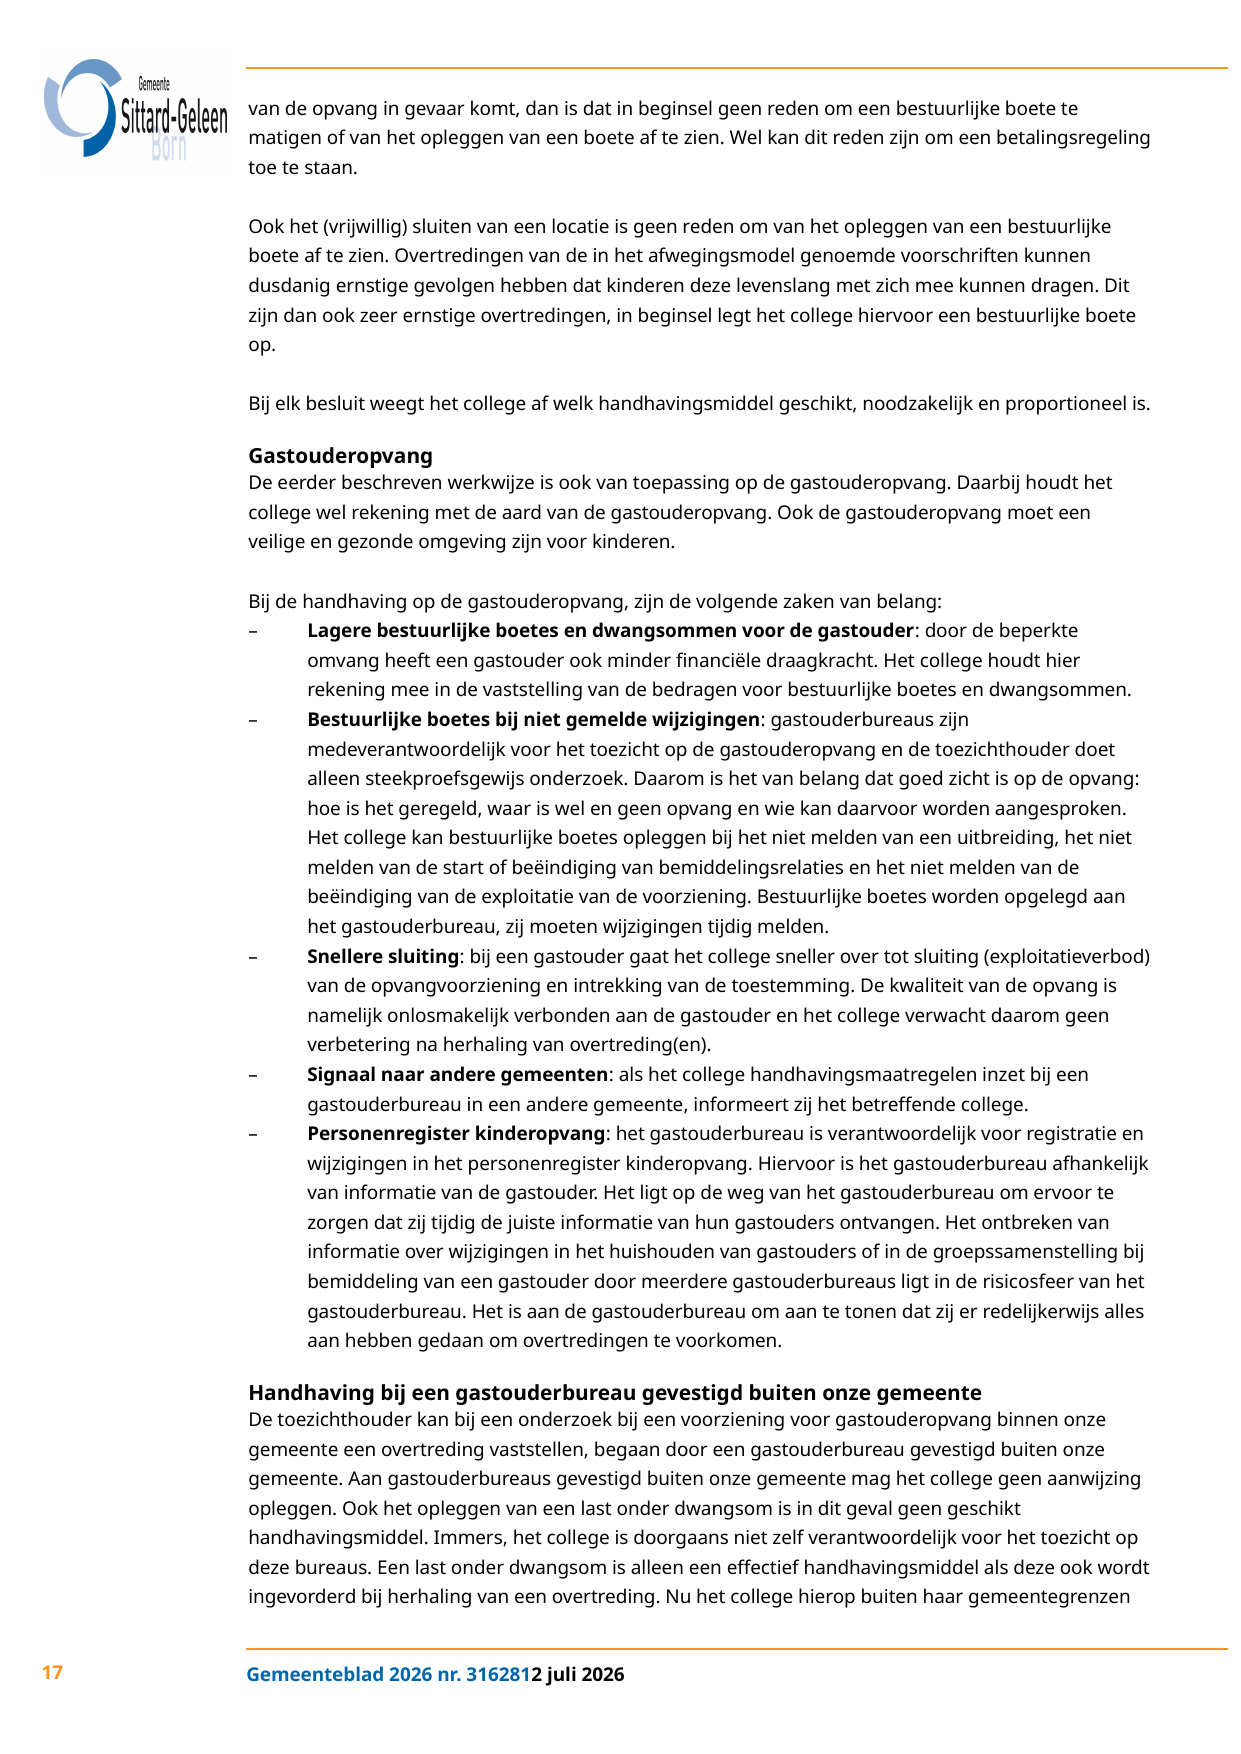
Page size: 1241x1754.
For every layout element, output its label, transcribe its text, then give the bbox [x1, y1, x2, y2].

list Snellere sluiting: bij een gastouder gaat het college sneller over tot sluiting (exploitatieverbod) van de opvangvoorziening en intrekking van de toestemming. De kwaliteit van de opvang is namelijk onlosmakelijk verbonden aan de gastouder en het college verwacht daarom geen verbetering na herhaling van overtreding(en). [248, 943, 1152, 1057]
list Bestuurlijke boetes bij niet gemelde wijzigingen: gastouderbureaus zijn medeverantwoordelijk voor het toezicht op de gastouderopvang en de toezichthouder doet alleen steekproefsgewijs onderzoek. Daarom is het van belang dat goed zicht is op de opvang: hoe is het geregeld, waar is wel en geen opvang en wie kan daarvoor worden aangesproken. Het college kan bestuurlijke boetes opleggen bij het niet melden van een uitbreiding, het niet melden van de start of beëindiging van bemiddelingsrelaties en het niet melden van de beëindiging van de exploitatie van de voorziening. Bestuurlijke boetes worden opgelegd aan het gastouderbureau, zij moeten wijzigingen tijdig melden. [248, 706, 1152, 939]
text Bij de handhaving op de gastouderopvang, zijn de volgende zaken van belang: [248, 588, 1152, 613]
text Bij elk besluit weegt het college af welk handhavingsmiddel geschikt, noodzakelijk en proportioneel is. [248, 391, 1152, 416]
text De eerder beschreven werkwijze is ook van toepassing op de gastouderopvang. Daarbij houdt het college wel rekening met de aard van de gastouderopvang. Ook de gastouderopvang moet een veilige en gezonde omgeving zijn voor kinderen. [248, 469, 1152, 554]
text Ook het (vrijwillig) sluiten van een locatie is geen reden om van het opleggen van een bestuurlijke boete af te zien. Overtredingen van de in het afwegingsmodel genoemde voorschriften kunnen dusdanig ernstige gevolgen hebben dat kinderen deze levenslang met zich mee kunnen dragen. Dit zijn dan ook zeer ernstige overtredingen, in beginsel legt het college hiervoor een bestuurlijke boete op. [248, 213, 1152, 357]
text Gastouderopvang [248, 441, 1152, 469]
text De toezichthouder kan bij een onderzoek bij een voorziening voor gastouderopvang binnen onze gemeente een overtreding vaststellen, begaan door een gastouderbureau gevestigd buiten onze gemeente. Aan gastouderbureaus gevestigd buiten onze gemeente mag het college geen aanwijzing opleggen. Ook het opleggen van een last onder dwangsom is in dit geval geen geschikt handhavingsmiddel. Immers, het college is doorgaans niet zelf verantwoordelijk voor het toezicht op deze bureaus. Een last onder dwangsom is alleen een effectief handhavingsmiddel als deze ook wordt ingevorderd bij herhaling van een overtreding. Nu het college hierop buiten haar gemeentegrenzen [248, 1406, 1152, 1609]
list Signaal naar andere gemeenten: als het college handhavingsmaatregelen inzet bij een gastouderbureau in een andere gemeente, informeert zij het betreffende college. [248, 1061, 1152, 1116]
text van de opvang in gevaar komt, dan is dat in beginsel geen reden om een bestuurlijke boete te matigen of van het opleggen van een boete af te zien. Wel kan dit reden zijn om een betalingsregeling toe te staan. [248, 95, 1152, 180]
list Lagere bestuurlijke boetes en dwangsommen voor de gastouder: door de beperkte omvang heeft een gastouder ook minder financiële draagkracht. Het college houdt hier rekening mee in de vaststelling van de bedragen voor bestuurlijke boetes en dwangsommen. [248, 617, 1152, 702]
text Handhaving bij een gastouderbureau gevestigd buiten onze gemeente [248, 1378, 1152, 1406]
list Personenregister kinderopvang: het gastouderbureau is verantwoordelijk voor registratie en wijzigingen in het personenregister kinderopvang. Hiervoor is het gastouderbureau afhankelijk van informatie van de gastouder. Het ligt op de weg van het gastouderbureau om ervoor te zorgen dat zij tijdig de juiste informatie van hun gastouders ontvangen. Het ontbreken van informatie over wijzigingen in het huishouden van gastouders of in de groepssamenstelling bij bemiddeling van een gastouder door meerdere gastouderbureaus ligt in de risicosfeer van het gastouderbureau. Het is aan de gastouderbureau om aan te tonen dat zij er redelijkerwijs alles aan hebben gedaan om overtredingen te voorkomen. [248, 1120, 1152, 1353]
picture [41, 47, 231, 172]
